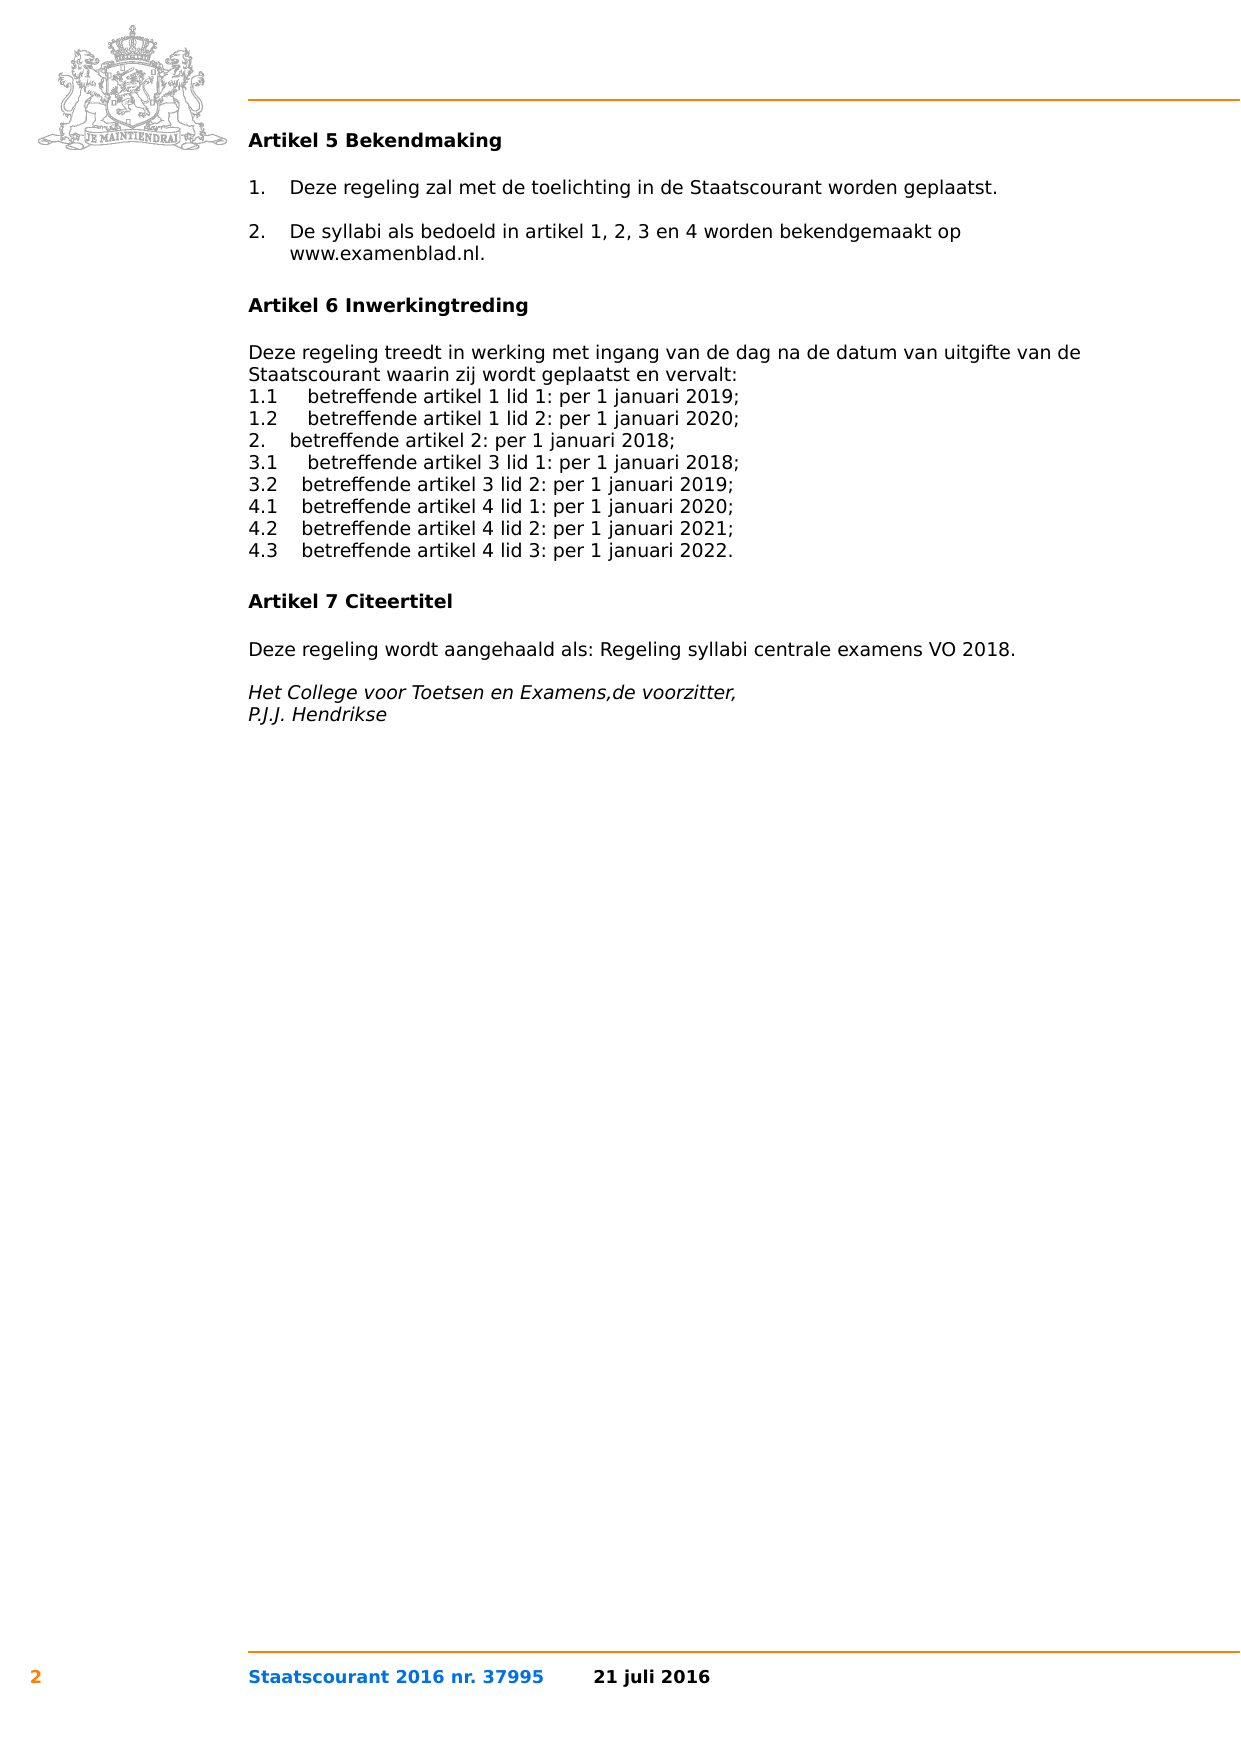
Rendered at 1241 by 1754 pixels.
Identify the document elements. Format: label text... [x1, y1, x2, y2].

text 4.3 betreffende artikel 4 lid 3: per 1 januari 2022. [248, 539, 1163, 561]
text Deze regeling wordt aangehaald als: Regeling syllabi centrale examens VO 2018. [248, 638, 1163, 660]
text 4.2 betreffende artikel 4 lid 2: per 1 januari 2021; [248, 517, 1163, 539]
subtitle Artikel 7 Citeertitel [248, 591, 1163, 613]
text 3.1 betreffende artikel 3 lid 1: per 1 januari 2018; [248, 452, 1163, 473]
text 1. Deze regeling zal met de toelichting in de Staatscourant worden geplaatst. [248, 177, 1163, 199]
text 2. De syllabi als bedoeld in artikel 1, 2, 3 en 4 worden bekendgemaakt op www.examenblad.nl. [248, 221, 1163, 265]
text Het College voor Toetsen en Examens,de voorzitter, P.J.J. Hendrikse [248, 682, 1163, 726]
picture [38, 25, 227, 150]
text 1.2 betreffende artikel 1 lid 2: per 1 januari 2020; [248, 408, 1163, 429]
text 3.2 betreffende artikel 3 lid 2: per 1 januari 2019; [248, 473, 1163, 496]
text 4.1 betreffende artikel 4 lid 1: per 1 januari 2020; [248, 496, 1163, 517]
text Deze regeling treedt in werking met ingang van de dag na de datum van uitgifte van de Staatscourant waarin zij wordt geplaatst en vervalt: [248, 342, 1163, 386]
text 2. betreffende artikel 2: per 1 januari 2018; [248, 429, 1163, 452]
text 1.1 betreffende artikel 1 lid 1: per 1 januari 2019; [248, 386, 1163, 408]
subtitle Artikel 6 Inwerkingtreding [248, 295, 1163, 317]
subtitle Artikel 5 Bekendmaking [248, 130, 1163, 152]
